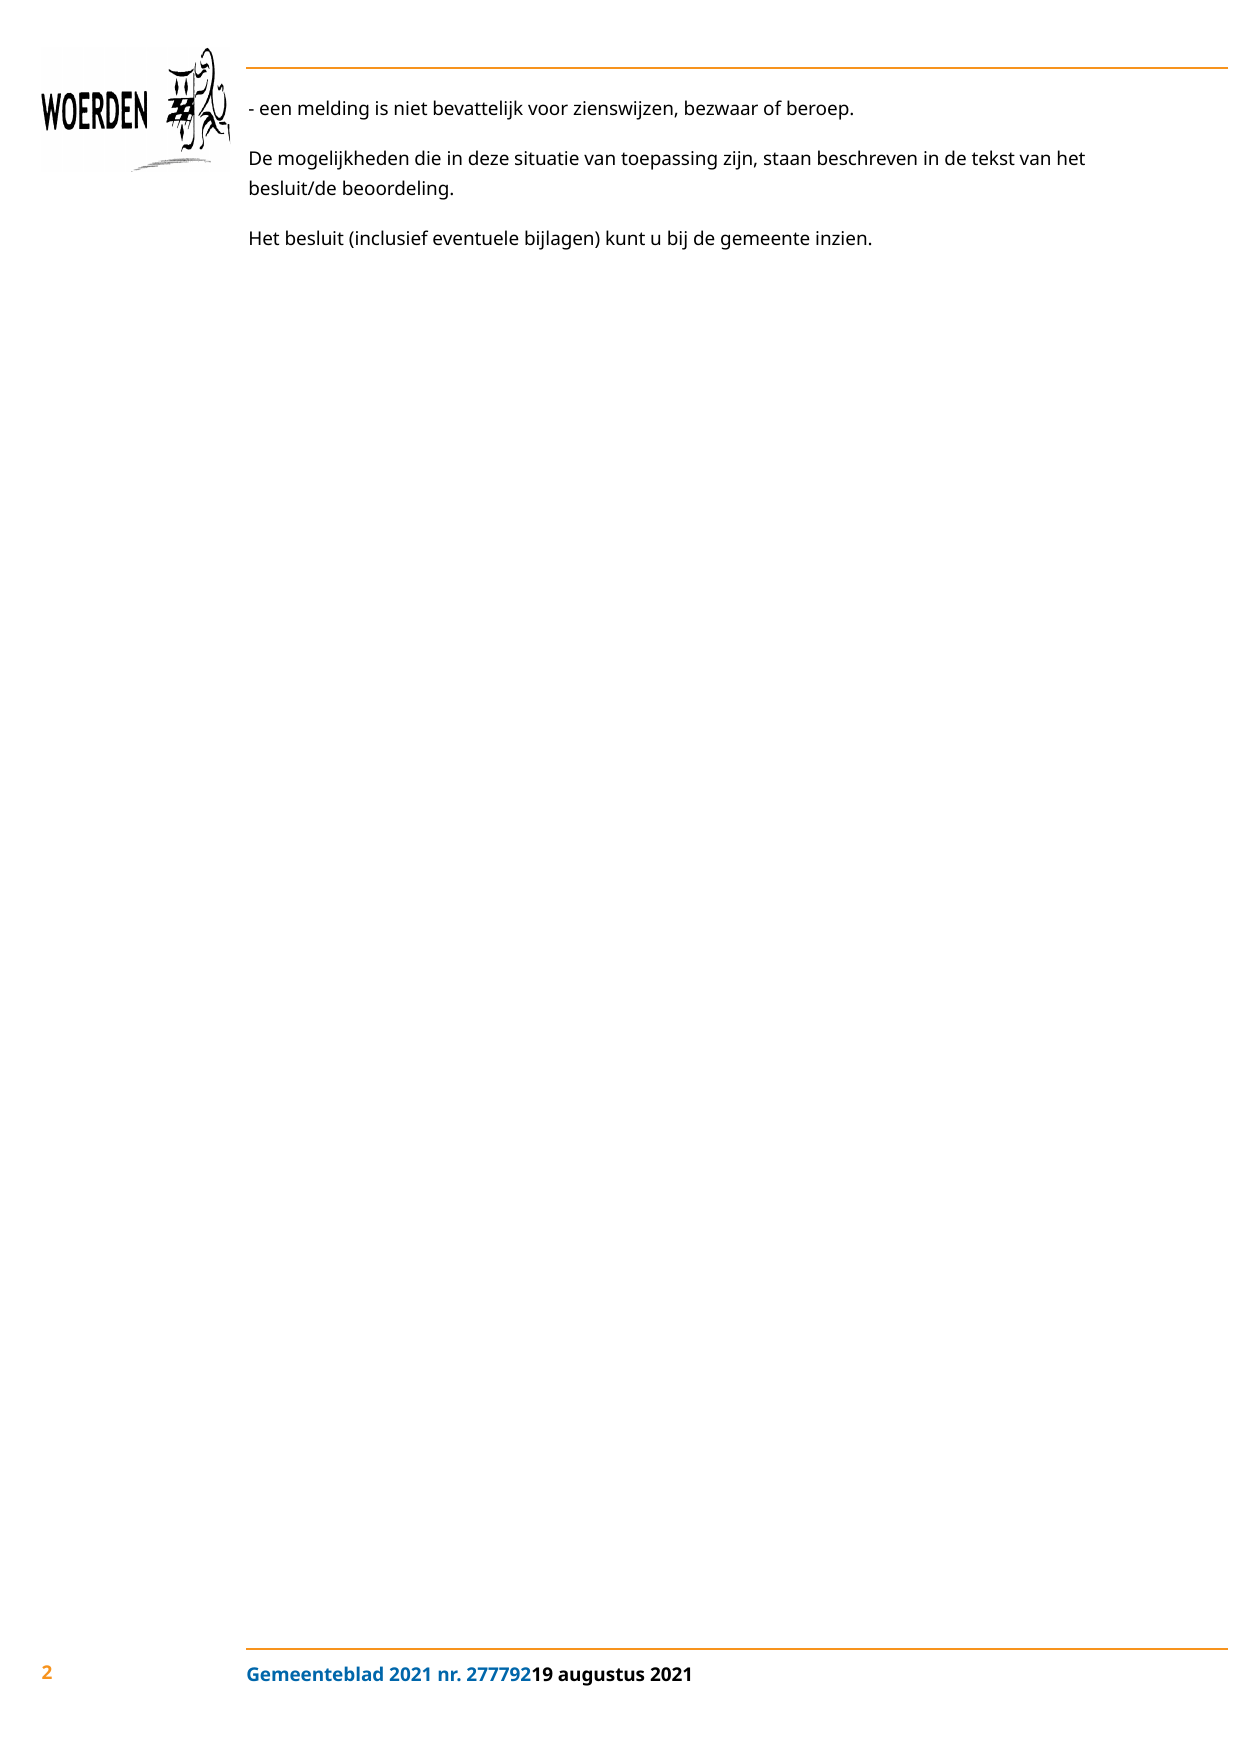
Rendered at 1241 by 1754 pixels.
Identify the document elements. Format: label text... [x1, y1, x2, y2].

text - een melding is niet bevattelijk voor zienswijzen, bezwaar of beroep. [248, 95, 1152, 121]
text Het besluit (inclusief eventuele bijlagen) kunt u bij de gemeente inzien. [248, 225, 1152, 251]
picture [41, 47, 231, 172]
text De mogelijkheden die in deze situatie van toepassing zijn, staan beschreven in de tekst van het besluit/de beoordeling. [248, 145, 1152, 201]
